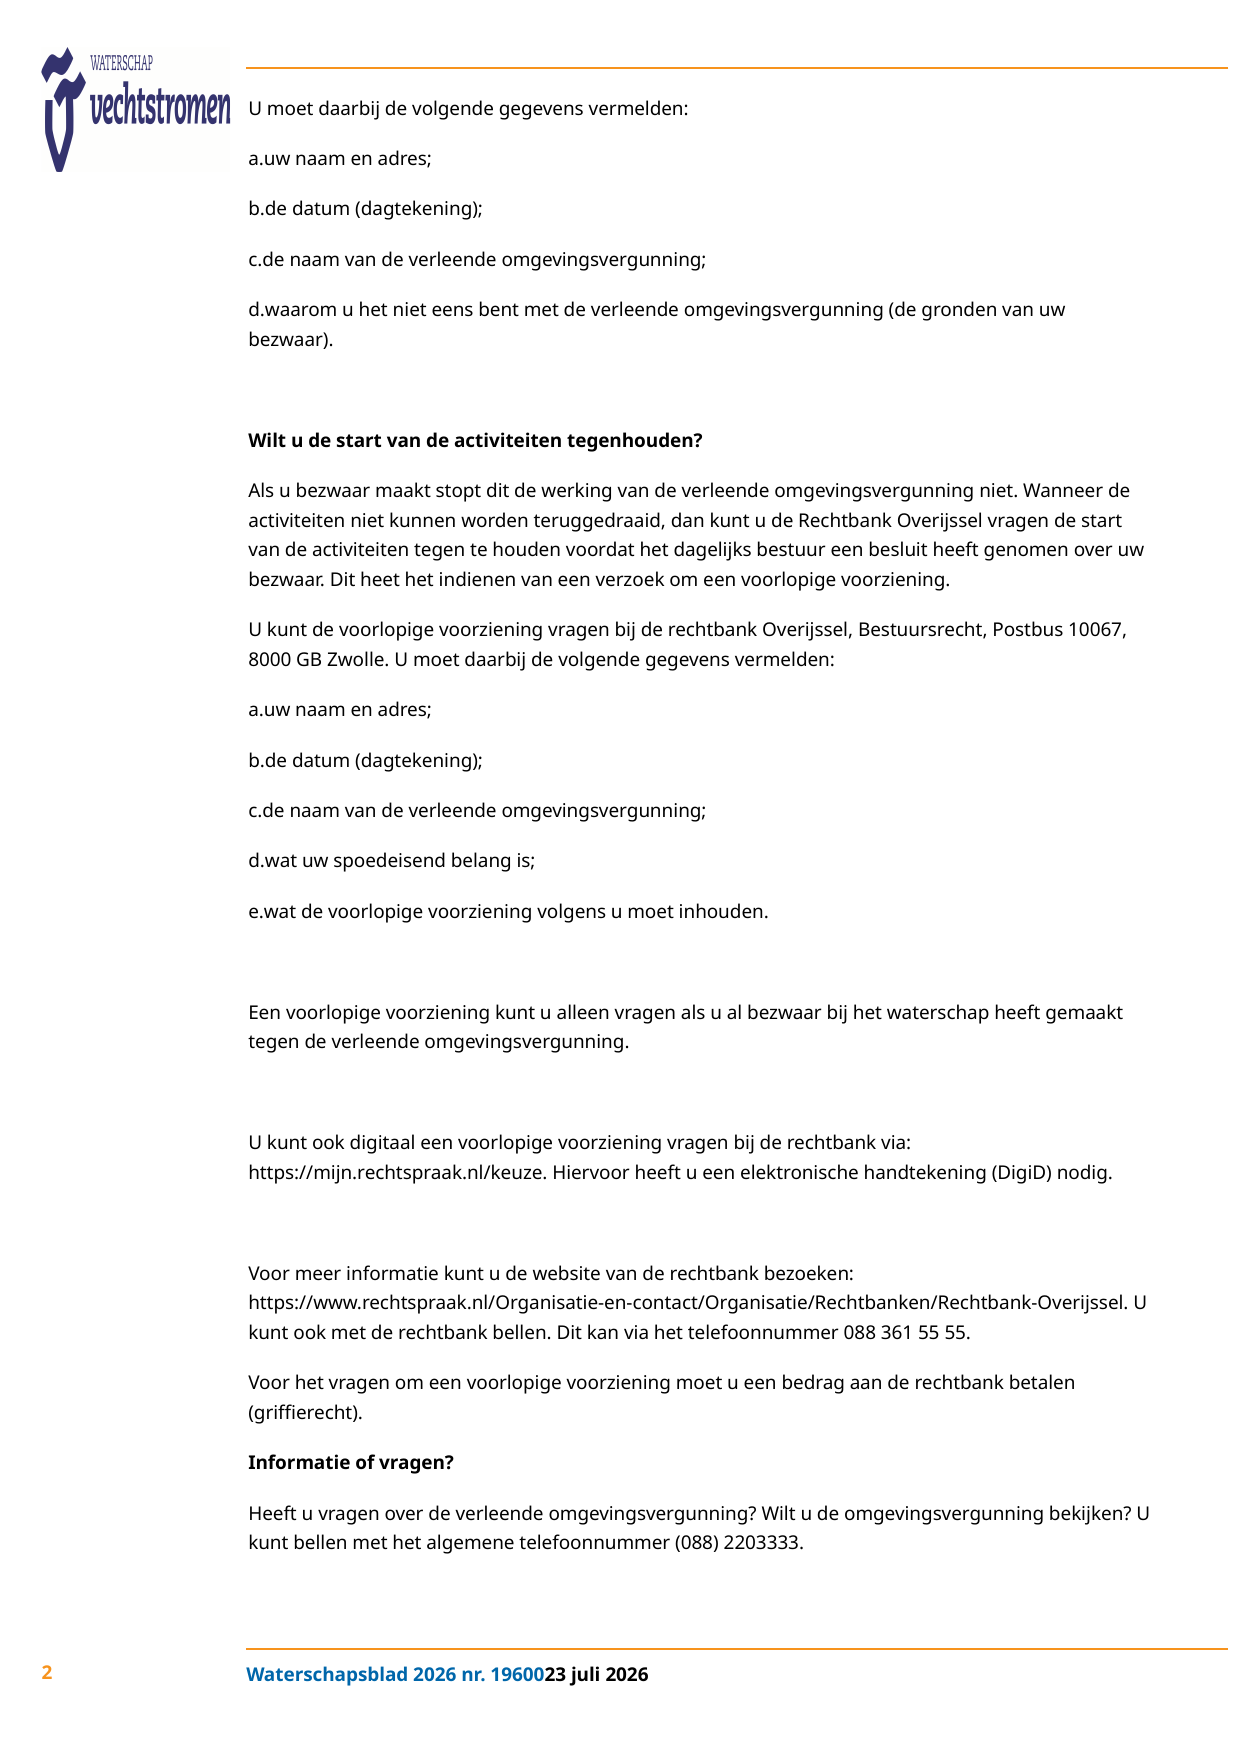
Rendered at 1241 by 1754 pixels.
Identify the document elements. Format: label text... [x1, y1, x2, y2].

text e.wat de voorlopige voorziening volgens u moet inhouden. [248, 898, 1152, 924]
text Als u bezwaar maakt stopt dit de werking van de verleende omgevingsvergunning niet. Wanneer de activiteiten niet kunnen worden teruggedraaid, dan kunt u de Rechtbank Overijssel vragen de start van de activiteiten tegen te houden voordat het dagelijks bestuur een besluit heeft genomen over uw bezwaar. Dit heet het indienen van een verzoek om een voorlopige voorziening. [248, 477, 1152, 592]
text U moet daarbij de volgende gegevens vermelden: [248, 95, 1152, 121]
text a.uw naam en adres; [248, 696, 1152, 722]
text d.waarom u het niet eens bent met de verleende omgevingsvergunning (de gronden van uw bezwaar). [248, 296, 1152, 352]
text Een voorlopige voorziening kunt u alleen vragen als u al bezwaar bij het waterschap heeft gemaakt tegen de verleende omgevingsvergunning. [248, 999, 1152, 1054]
text Heeft u vragen over de verleende omgevingsvergunning? Wilt u de omgevingsvergunning bekijken? U kunt bellen met het algemene telefoonnummer (088) 2203333. [248, 1500, 1152, 1555]
text b.de datum (dagtekening); [248, 196, 1152, 221]
text Voor meer informatie kunt u de website van de rechtbank bezoeken: https://www.rechtspraak.nl/Organisatie-en-contact/Organisatie/Rechtbanken/Rechtbank-Overijssel. U kunt ook met de rechtbank bellen. Dit kan via het telefoonnummer 088 361 55 55. [248, 1260, 1152, 1345]
text b.de datum (dagtekening); [248, 747, 1152, 773]
text Informatie of vragen? [248, 1449, 1152, 1475]
text d.wat uw spoedeisend belang is; [248, 848, 1152, 873]
text c.de naam van de verleende omgevingsvergunning; [248, 797, 1152, 823]
text c.de naam van de verleende omgevingsvergunning; [248, 246, 1152, 272]
picture [41, 47, 231, 172]
text a.uw naam en adres; [248, 145, 1152, 171]
text Wilt u de start van de activiteiten tegenhouden? [248, 427, 1152, 453]
text U kunt de voorlopige voorziening vragen bij de rechtbank Overijssel, Bestuursrecht, Postbus 10067, 8000 GB Zwolle. U moet daarbij de volgende gegevens vermelden: [248, 616, 1152, 672]
text U kunt ook digitaal een voorlopige voorziening vragen bij de rechtbank via: https://mijn.rechtspraak.nl/keuze. Hiervoor heeft u een elektronische handtekening (DigiD) nodig. [248, 1129, 1152, 1185]
text Voor het vragen om een voorlopige voorziening moet u een bedrag aan de rechtbank betalen (griffierecht). [248, 1369, 1152, 1425]
